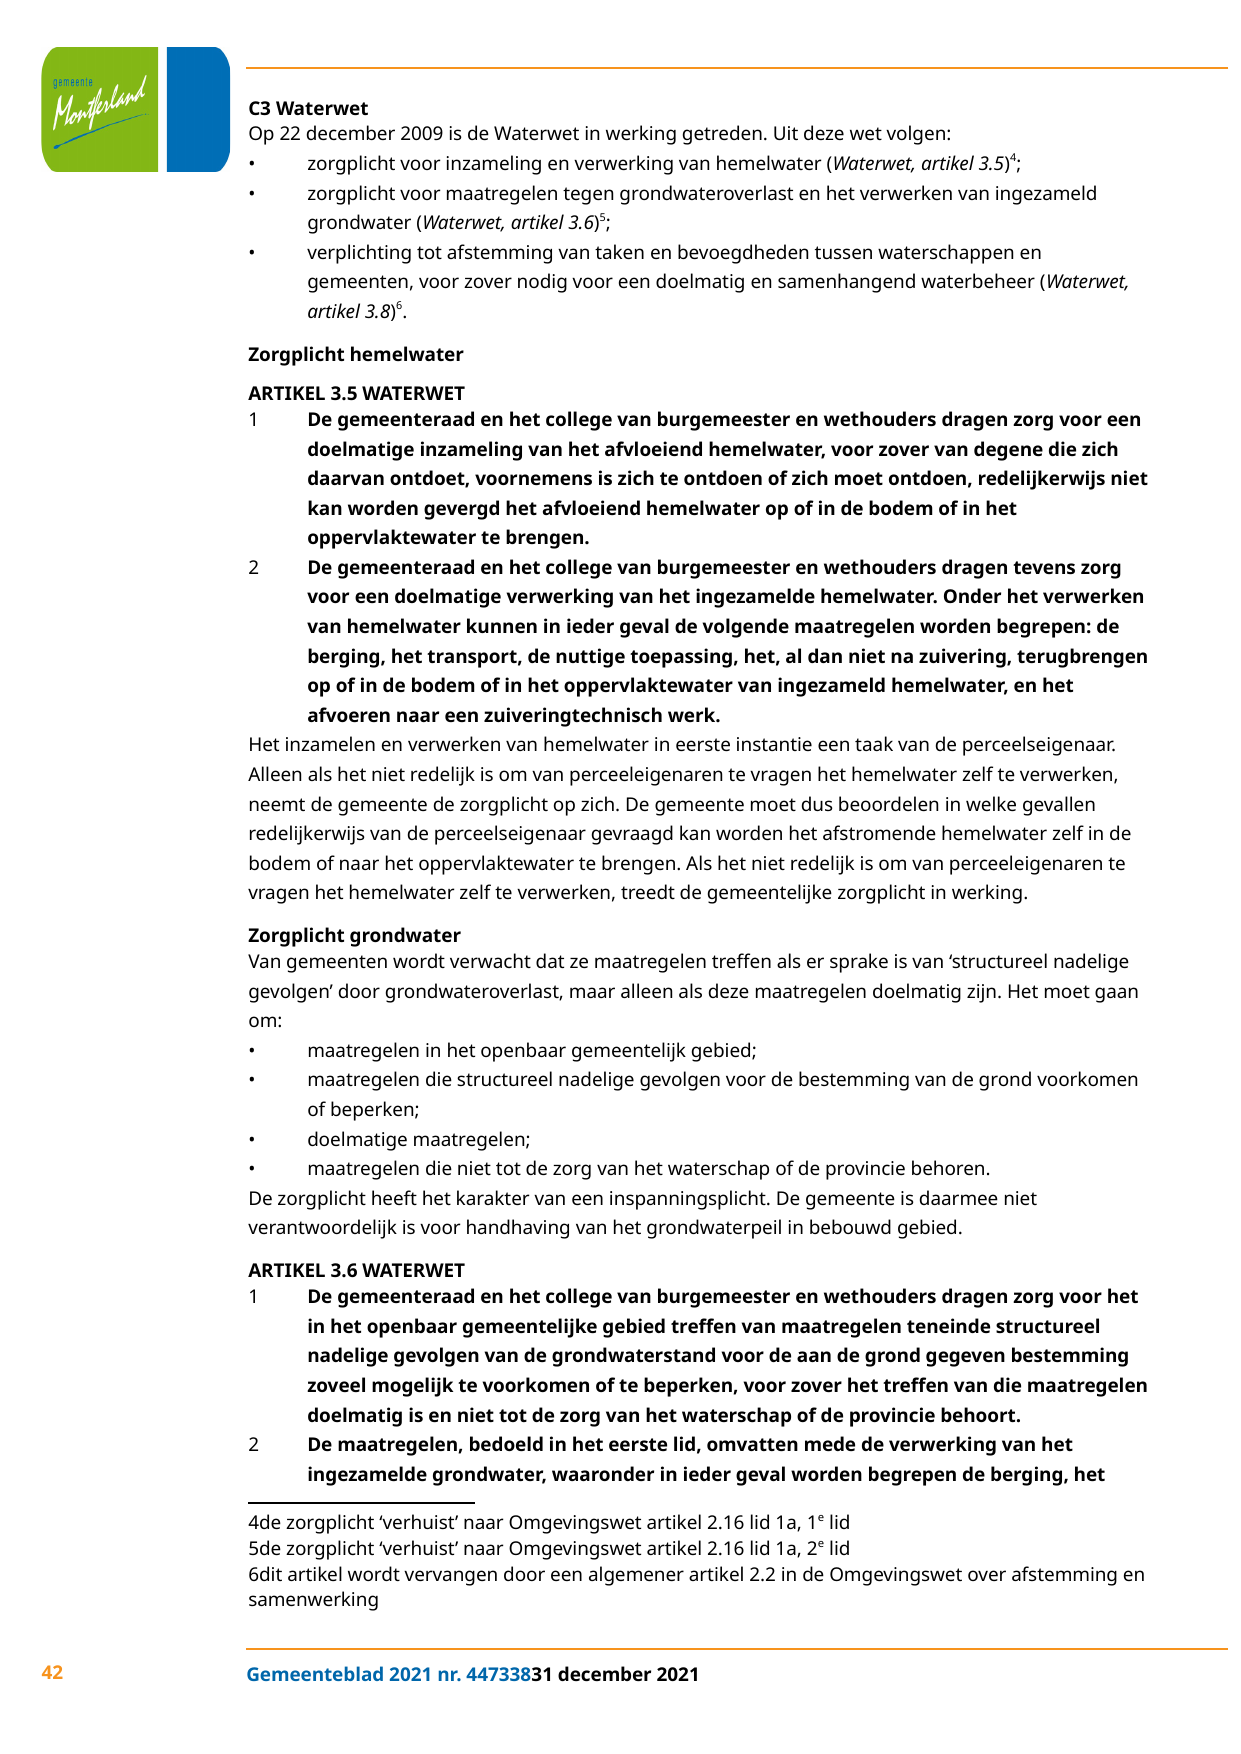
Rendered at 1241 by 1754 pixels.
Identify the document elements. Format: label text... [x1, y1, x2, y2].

list De gemeenteraad en het college van burgemeester en wethouders dragen zorg voor het in het openbaar gemeentelijke gebied treffen van maatregelen teneinde structureel nadelige gevolgen van de grondwaterstand voor de aan de grond gegeven bestemming zoveel mogelijk te voorkomen of te beperken, voor zover het treffen van die maatregelen doelmatig is en niet tot de zorg van het waterschap of de provincie behoort. [248, 1283, 1152, 1427]
list De gemeenteraad en het college van burgemeester en wethouders dragen zorg voor een doelmatige inzameling van het afvloeiend hemelwater, voor zover van degene die zich daarvan ontdoet, voornemens is zich te ontdoen of zich moet ontdoen, redelijkerwijs niet kan worden gevergd het afvloeiend hemelwater op of in de bodem of in het oppervlaktewater te brengen. [248, 406, 1152, 550]
text ARTIKEL 3.5 WATERWET [248, 380, 1152, 406]
list de zorgplicht ‘verhuist’ naar Omgevingswet artikel 2.16 lid 1a, 2e lid [248, 1535, 1152, 1561]
text Van gemeenten wordt verwacht dat ze maatregelen treffen als er sprake is van ‘structureel nadelige gevolgen’ door grondwateroverlast, maar alleen als deze maatregelen doelmatig zijn. Het moet gaan om: [248, 948, 1152, 1033]
list maatregelen die niet tot de zorg van het waterschap of de provincie behoren. [248, 1155, 1152, 1181]
text Zorgplicht hemelwater [248, 341, 1152, 367]
list zorgplicht voor maatregelen tegen grondwateroverlast en het verwerken van ingezameld grondwater (Waterwet, artikel 3.6); [248, 180, 1152, 235]
list maatregelen in het openbaar gemeentelijk gebied; [248, 1037, 1152, 1063]
text C3 Waterwet [248, 95, 1152, 121]
text De zorgplicht heeft het karakter van een inspanningsplicht. De gemeente is daarmee niet verantwoordelijk is voor handhaving van het grondwaterpeil in bebouwd gebied. [248, 1185, 1152, 1240]
list zorgplicht voor inzameling en verwerking van hemelwater (Waterwet, artikel 3.5); [248, 150, 1152, 176]
list doelmatige maatregelen; [248, 1126, 1152, 1152]
list de zorgplicht ‘verhuist’ naar Omgevingswet artikel 2.16 lid 1a, 1e lid [248, 1509, 1152, 1535]
text Het inzamelen en verwerken van hemelwater in eerste instantie een taak van de perceelseigenaar. Alleen als het niet redelijk is om van perceeleigenaren te vragen het hemelwater zelf te verwerken, neemt de gemeente de zorgplicht op zich. De gemeente moet dus beoordelen in welke gevallen redelijkerwijs van de perceelseigenaar gevraagd kan worden het afstromende hemelwater zelf in de bodem of naar het oppervlaktewater te brengen. Als het niet redelijk is om van perceeleigenaren te vragen het hemelwater zelf te verwerken, treedt de gemeentelijke zorgplicht in werking. [248, 732, 1152, 905]
list De maatregelen, bedoeld in het eerste lid, omvatten mede de verwerking van het ingezamelde grondwater, waaronder in ieder geval worden begrepen de berging, het [248, 1431, 1152, 1487]
list dit artikel wordt vervangen door een algemener artikel 2.2 in de Omgevingswet over afstemming en samenwerking [248, 1561, 1152, 1612]
text ARTIKEL 3.6 WATERWET [248, 1258, 1152, 1283]
text Op 22 december 2009 is de Waterwet in werking getreden. Uit deze wet volgen: [248, 121, 1152, 146]
picture [41, 47, 231, 172]
list De gemeenteraad en het college van burgemeester en wethouders dragen tevens zorg voor een doelmatige verwerking van het ingezamelde hemelwater. Onder het verwerken van hemelwater kunnen in ieder geval de volgende maatregelen worden begrepen: de berging, het transport, de nuttige toepassing, het, al dan niet na zuivering, terugbrengen op of in de bodem of in het oppervlaktewater van ingezameld hemelwater, en het afvoeren naar een zuiveringtechnisch werk. [248, 554, 1152, 728]
list maatregelen die structureel nadelige gevolgen voor de bestemming van de grond voorkomen of beperken; [248, 1067, 1152, 1122]
list verplichting tot afstemming van taken en bevoegdheden tussen waterschappen en gemeenten, voor zover nodig voor een doelmatig en samenhangend waterbeheer (Waterwet, artikel 3.8). [248, 239, 1152, 324]
text Zorgplicht grondwater [248, 923, 1152, 948]
